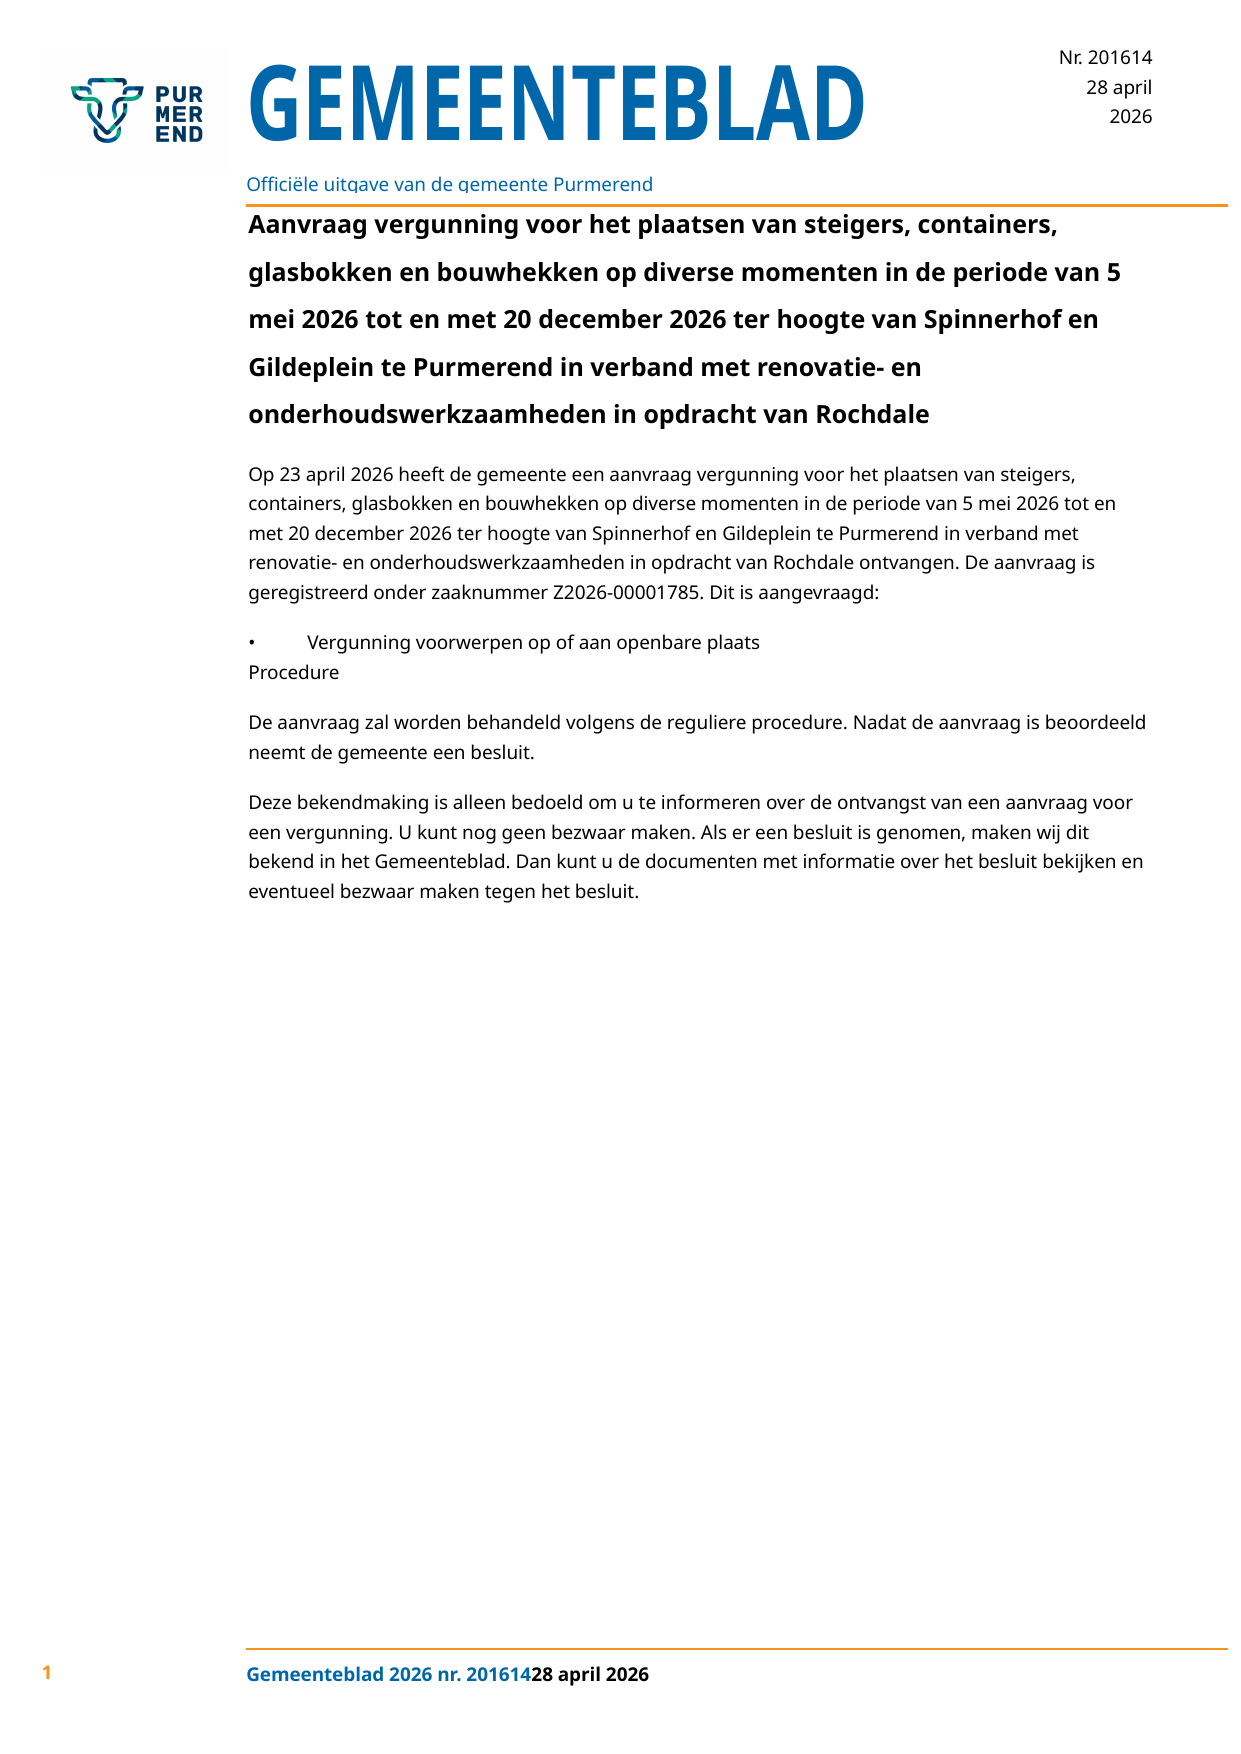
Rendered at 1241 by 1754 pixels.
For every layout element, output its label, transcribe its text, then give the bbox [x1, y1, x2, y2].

text Deze bekendmaking is alleen bedoeld om u te informeren over de ontvangst van een aanvraag voor een vergunning. U kunt nog geen bezwaar maken. Als er een besluit is genomen, maken wij dit bekend in het Gemeenteblad. Dan kunt u de documenten met informatie over het besluit bekijken en eventueel bezwaar maken tegen het besluit. [248, 789, 1152, 904]
text De aanvraag zal worden behandeld volgens de reguliere procedure. Nadat de aanvraag is beoordeeld neemt de gemeente een besluit. [248, 709, 1152, 765]
picture [41, 47, 231, 172]
text Aanvraag vergunning voor het plaatsen van steigers, containers, glasbokken en bouwhekken op diverse momenten in de periode van 5 mei 2026 tot en met 20 december 2026 ter hoogte van Spinnerhof en Gildeplein te Purmerend in verband met renovatie- en onderhoudswerkzaamheden in opdracht van Rochdale [248, 207, 1152, 431]
list Vergunning voorwerpen op of aan openbare plaats [248, 629, 1152, 655]
text Procedure [248, 659, 1152, 685]
text Op 23 april 2026 heeft de gemeente een aanvraag vergunning voor het plaatsen van steigers, containers, glasbokken en bouwhekken op diverse momenten in de periode van 5 mei 2026 tot en met 20 december 2026 ter hoogte van Spinnerhof en Gildeplein te Purmerend in verband met renovatie- en onderhoudswerkzaamheden in opdracht van Rochdale ontvangen. De aanvraag is geregistreerd onder zaaknummer Z2026-00001785. Dit is aangevraagd: [248, 461, 1152, 605]
